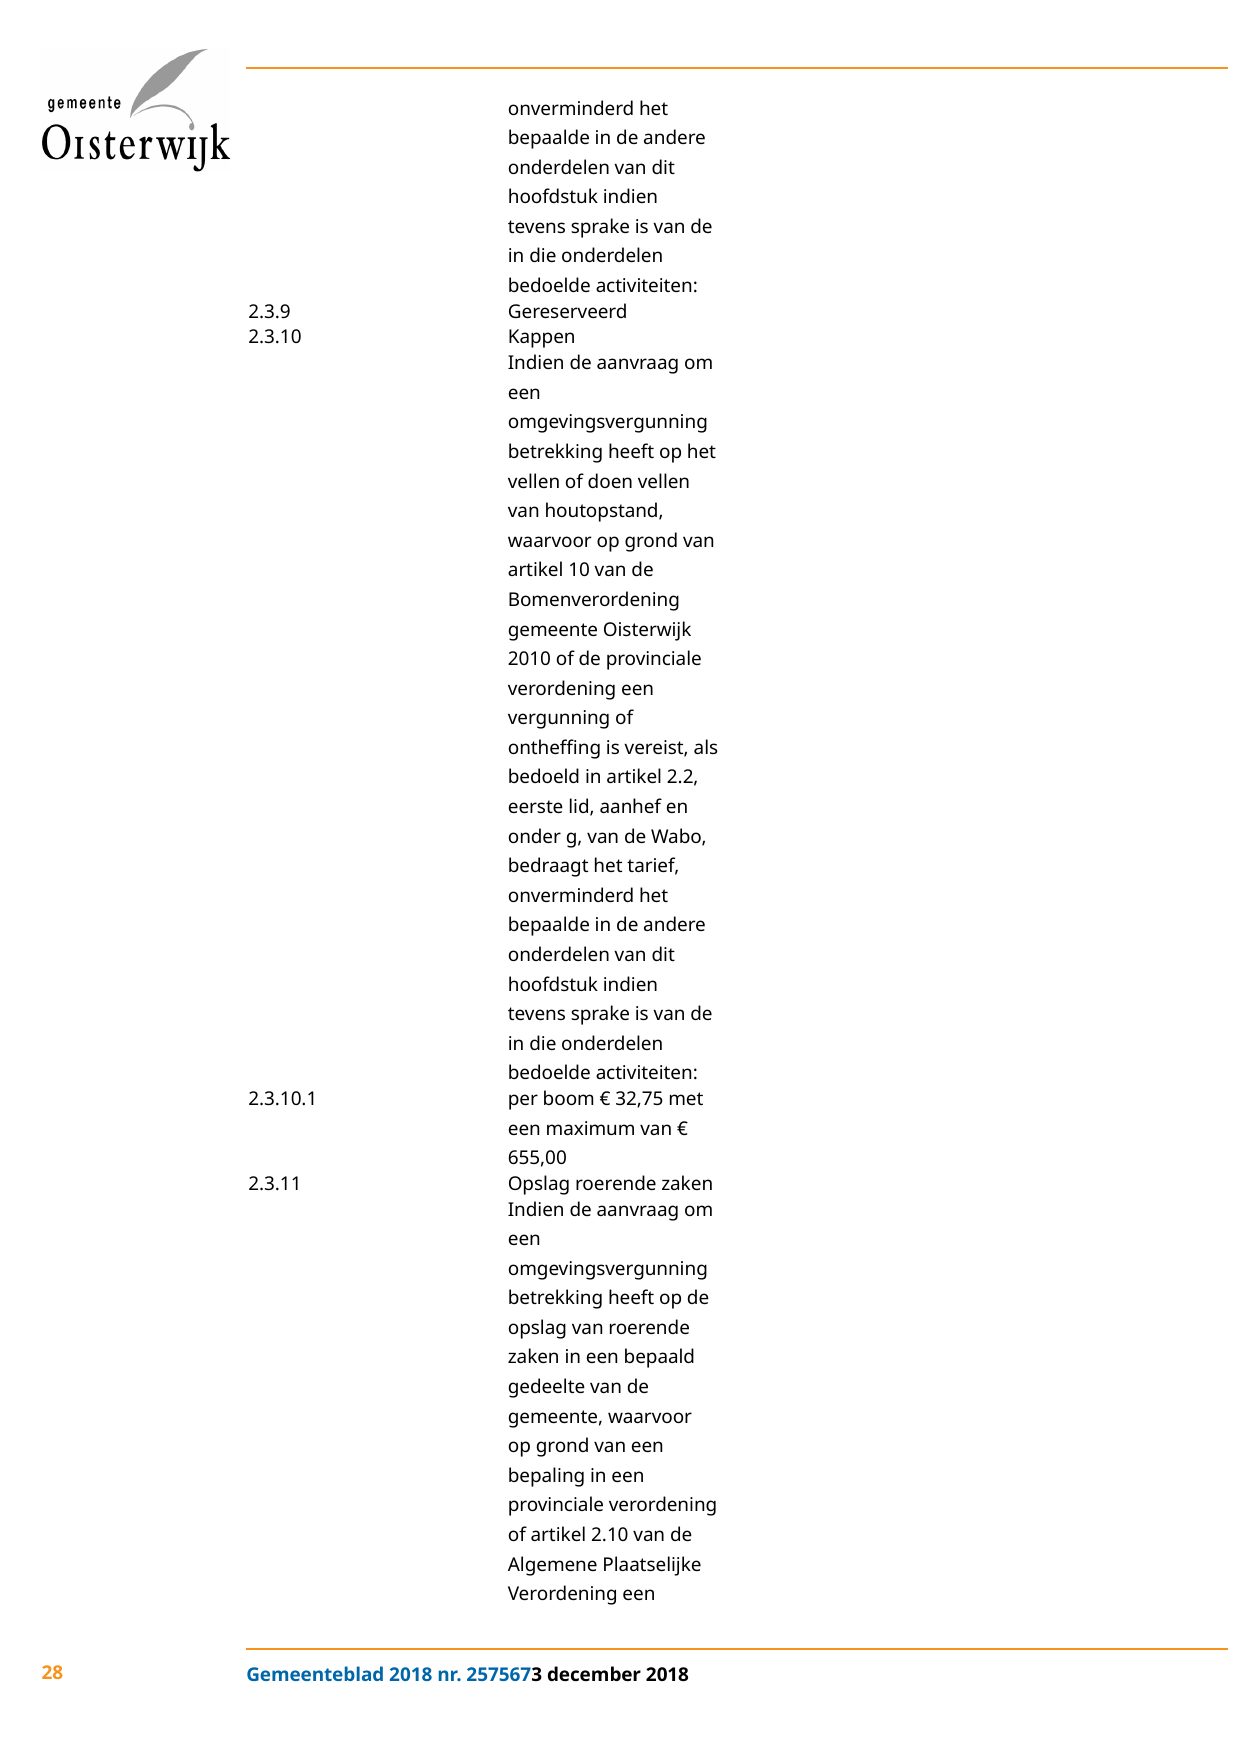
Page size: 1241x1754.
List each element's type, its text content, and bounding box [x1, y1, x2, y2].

table_cell Kappen [508, 324, 718, 349]
table_cell 2.3.11 [248, 1170, 508, 1196]
table_cell 2.3.10.1 [248, 1085, 508, 1170]
table_cell [248, 95, 508, 298]
table_cell [719, 1196, 1152, 1606]
table_cell Opslag roerende zaken [508, 1170, 718, 1196]
table_cell 2.3.10 [248, 324, 508, 349]
table_cell [719, 1170, 1152, 1196]
table_cell onverminderd het bepaalde in de andere onderdelen van dit hoofdstuk indien tevens sprake is van de in die onderdelen bedoelde activiteiten: [508, 95, 718, 298]
table_cell per boom € 32,75 met een maximum van € 655,00 [508, 1085, 718, 1170]
table_cell Gereserveerd [508, 298, 718, 324]
table_cell [248, 1196, 508, 1606]
table_cell [719, 1085, 1152, 1170]
table_cell [719, 95, 1152, 298]
table_cell [719, 324, 1152, 349]
table_cell 2.3.9 [248, 298, 508, 324]
table_cell [248, 350, 508, 1085]
table_cell Indien de aanvraag om een omgevingsvergunning betrekking heeft op de opslag van roerende zaken in een bepaald gedeelte van de gemeente, waarvoor op grond van een bepaling in een provinciale verordening of artikel 2.10 van de Algemene Plaatselijke Verordening een [508, 1196, 718, 1606]
picture [41, 47, 231, 172]
table_cell [719, 298, 1152, 324]
table_cell Indien de aanvraag om een omgevingsvergunning betrekking heeft op het vellen of doen vellen van houtopstand, waarvoor op grond van artikel 10 van de Bomenverordening gemeente Oisterwijk 2010 of de provinciale verordening een vergunning of ontheffing is vereist, als bedoeld in artikel 2.2, eerste lid, aanhef en onder g, van de Wabo, bedraagt het tarief, onverminderd het bepaalde in de andere onderdelen van dit hoofdstuk indien tevens sprake is van de in die onderdelen bedoelde activiteiten: [508, 350, 718, 1085]
table_cell [719, 350, 1152, 1085]
